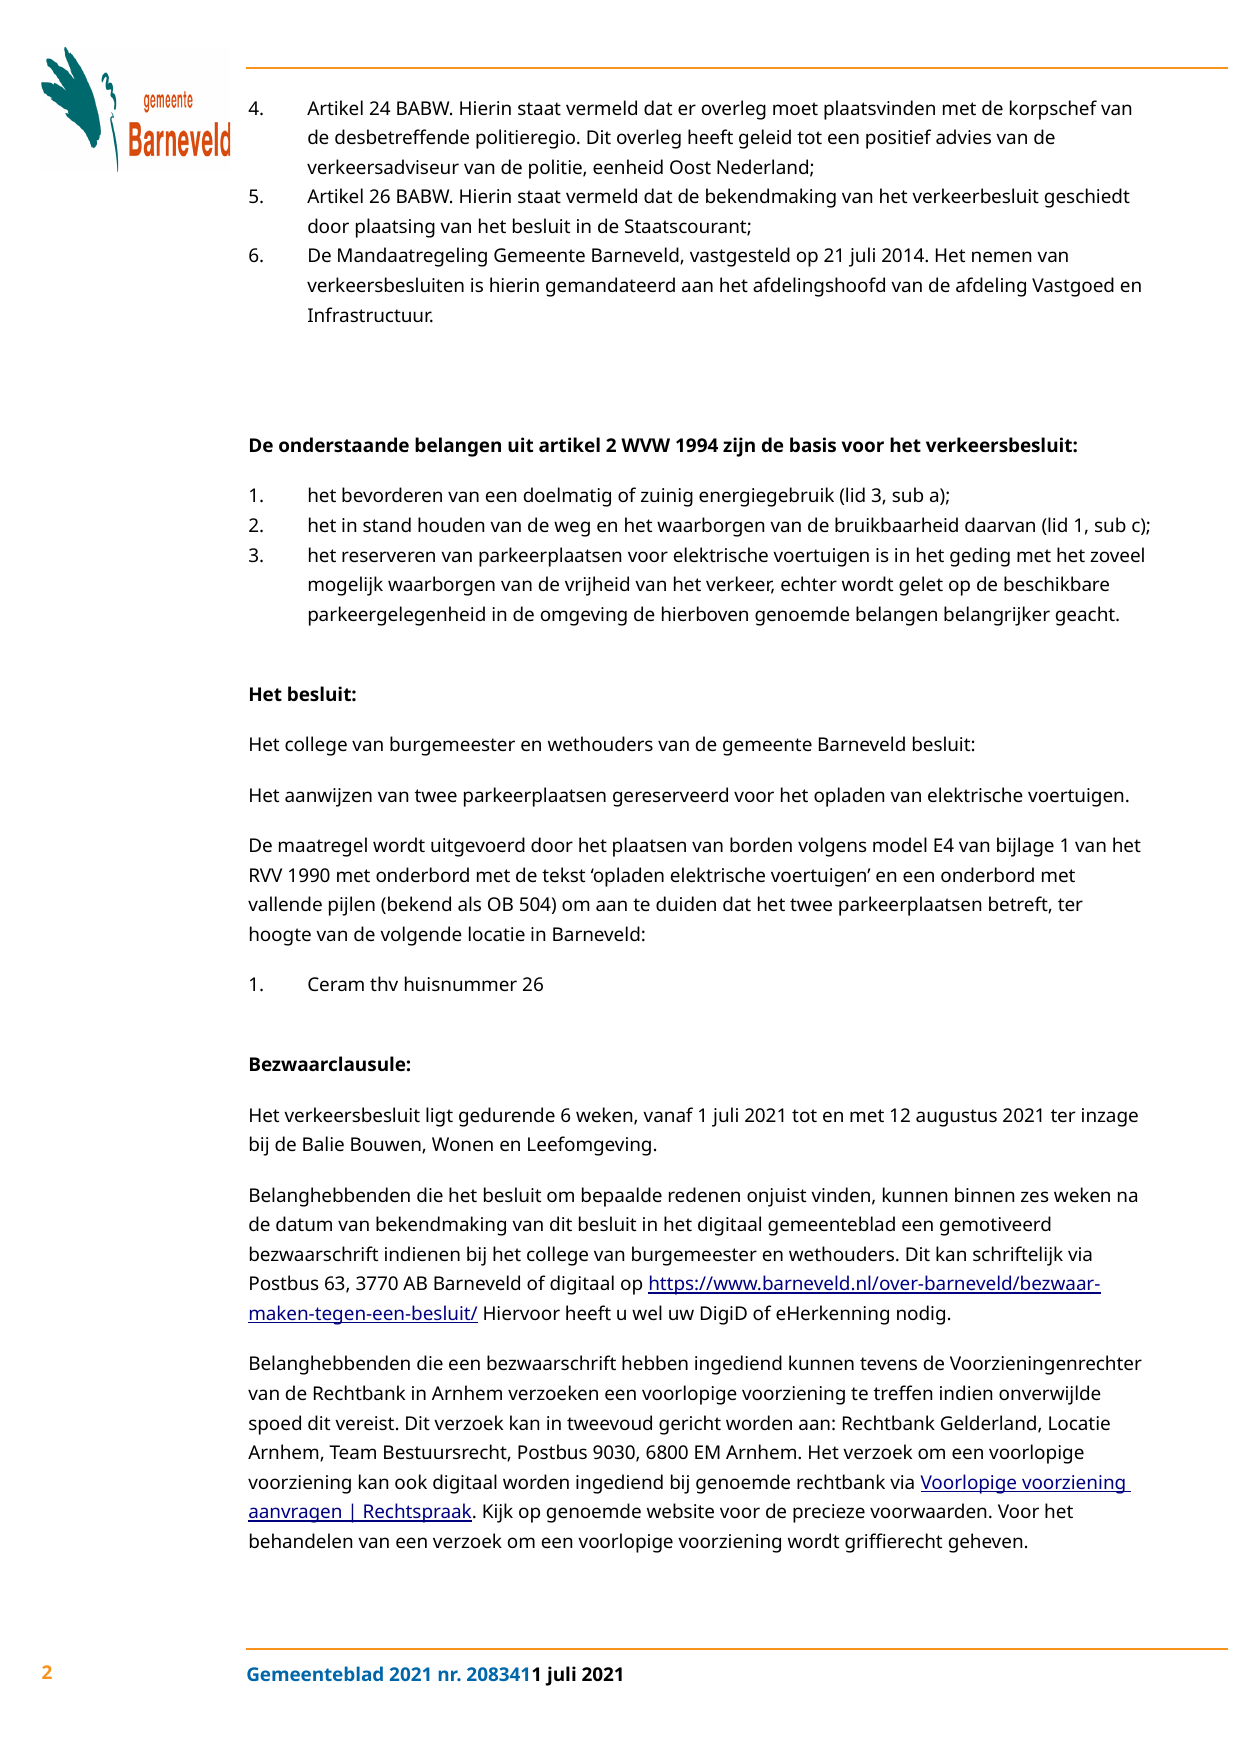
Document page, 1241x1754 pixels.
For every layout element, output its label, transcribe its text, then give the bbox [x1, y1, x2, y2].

list het reserveren van parkeerplaatsen voor elektrische voertuigen is in het geding met het zoveel mogelijk waarborgen van de vrijheid van het verkeer, echter wordt gelet op de beschikbare parkeergelegenheid in de omgeving de hierboven genoemde belangen belangrijker geacht. [248, 542, 1152, 627]
text Het verkeersbesluit ligt gedurende 6 weken, vanaf 1 juli 2021 tot en met 12 augustus 2021 ter inzage bij de Balie Bouwen, Wonen en Leefomgeving. [248, 1102, 1152, 1157]
picture [41, 47, 231, 172]
text Het besluit: [248, 681, 1152, 707]
text De onderstaande belangen uit artikel 2 WVW 1994 zijn de basis voor het verkeersbesluit: [248, 432, 1152, 458]
list Artikel 24 BABW. Hierin staat vermeld dat er overleg moet plaatsvinden met de korpschef van de desbetreffende politieregio. Dit overleg heeft geleid tot een positief advies van de verkeersadviseur van de politie, eenheid Oost Nederland; [248, 95, 1152, 180]
text Belanghebbenden die een bezwaarschrift hebben ingediend kunnen tevens de Voorzieningenrechter van de Rechtbank in Arnhem verzoeken een voorlopige voorziening te treffen indien onverwijlde spoed dit vereist. Dit verzoek kan in tweevoud gericht worden aan: Rechtbank Gelderland, Locatie Arnhem, Team Bestuursrecht, Postbus 9030, 6800 EM Arnhem. Het verzoek om een voorlopige voorziening kan ook digitaal worden ingediend bij genoemde rechtbank via Voorlopige voorziening aanvragen | Rechtspraak. Kijk op genoemde website voor de precieze voorwaarden. Voor het behandelen van een verzoek om een voorlopige voorziening wordt griffierecht geheven. [248, 1351, 1152, 1554]
text Het college van burgemeester en wethouders van de gemeente Barneveld besluit: [248, 731, 1152, 757]
text Bezwaarclausule: [248, 1051, 1152, 1077]
text Belanghebbenden die het besluit om bepaalde redenen onjuist vinden, kunnen binnen zes weken na de datum van bekendmaking van dit besluit in het digitaal gemeenteblad een gemotiveerd bezwaarschrift indienen bij het college van burgemeester en wethouders. Dit kan schriftelijk via Postbus 63, 3770 AB Barneveld of digitaal op https://www.barneveld.nl/over-barneveld/bezwaar-maken-tegen-een-besluit/ Hiervoor heeft u wel uw DigiD of eHerkenning nodig. [248, 1182, 1152, 1326]
list Ceram thv huisnummer 26 [248, 971, 1152, 997]
list het bevorderen van een doelmatig of zuinig energiegebruik (lid 3, sub a); [248, 483, 1152, 508]
text De maatregel wordt uitgevoerd door het plaatsen van borden volgens model E4 van bijlage 1 van het RVV 1990 met onderbord met de tekst ‘opladen elektrische voertuigen’ en een onderbord met vallende pijlen (bekend als OB 504) om aan te duiden dat het twee parkeerplaatsen betreft, ter hoogte van de volgende locatie in Barneveld: [248, 832, 1152, 947]
list het in stand houden van de weg en het waarborgen van de bruikbaarheid daarvan (lid 1, sub c); [248, 512, 1152, 538]
list Artikel 26 BABW. Hierin staat vermeld dat de bekendmaking van het verkeerbesluit geschiedt door plaatsing van het besluit in de Staatscourant; [248, 183, 1152, 239]
list De Mandaatregeling Gemeente Barneveld, vastgesteld op 21 juli 2014. Het nemen van verkeersbesluiten is hierin gemandateerd aan het afdelingshoofd van de afdeling Vastgoed en Infrastructuur. [248, 243, 1152, 328]
text Het aanwijzen van twee parkeerplaatsen gereserveerd voor het opladen van elektrische voertuigen. [248, 782, 1152, 808]
